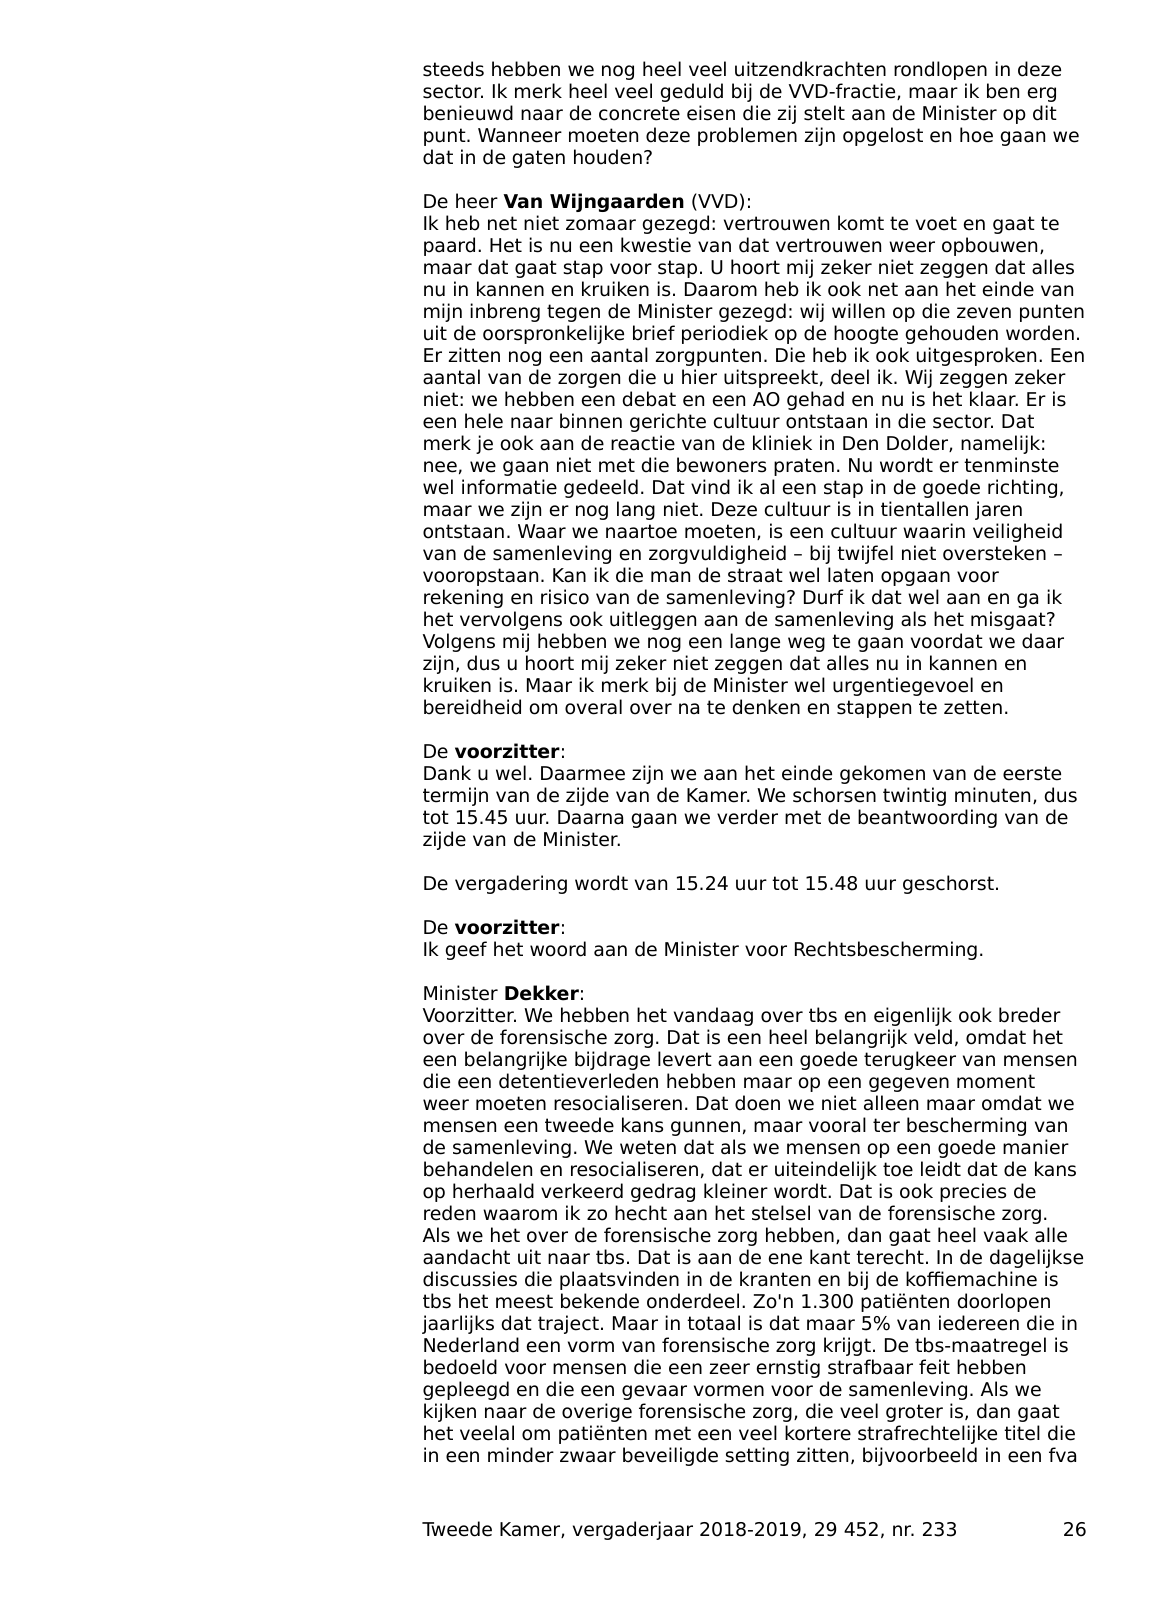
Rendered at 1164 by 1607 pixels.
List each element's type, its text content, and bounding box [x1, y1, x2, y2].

text Ik geef het woord aan de Minister voor Rechtsbescherming. [422, 939, 1087, 961]
text Dank u wel. Daarmee zijn we aan het einde gekomen van de eerste termijn van de zijde van de Kamer. We schorsen twintig minuten, dus tot 15.45 uur. Daarna gaan we verder met de beantwoording van de zijde van de Minister. [422, 763, 1087, 851]
text De voorzitter: [422, 917, 1087, 939]
text De heer Van Wijngaarden (VVD): [422, 191, 1087, 213]
text Minister Dekker: [422, 983, 1087, 1005]
text Als we het over de forensische zorg hebben, dan gaat heel vaak alle aandacht uit naar tbs. Dat is aan de ene kant terecht. In de dagelijkse discussies die plaatsvinden in de kranten en bij de koffiemachine is tbs het meest bekende onderdeel. Zo'n 1.300 patiënten doorlopen jaarlijks dat traject. Maar in totaal is dat maar 5% van iedereen die in Nederland een vorm van forensische zorg krijgt. De tbs-maatregel is bedoeld voor mensen die een zeer ernstig strafbaar feit hebben gepleegd en die een gevaar vormen voor de samenleving. Als we kijken naar de overige forensische zorg, die veel groter is, dan gaat het veelal om patiënten met een veel kortere strafrechtelijke titel die in een minder zwaar beveiligde setting zitten, bijvoorbeeld in een fva [422, 1225, 1087, 1467]
text De vergadering wordt van 15.24 uur tot 15.48 uur geschorst. [422, 873, 1087, 895]
text Ik heb net niet zomaar gezegd: vertrouwen komt te voet en gaat te paard. Het is nu een kwestie van dat vertrouwen weer opbouwen, maar dat gaat stap voor stap. U hoort mij zeker niet zeggen dat alles nu in kannen en kruiken is. Daarom heb ik ook net aan het einde van mijn inbreng tegen de Minister gezegd: wij willen op die zeven punten uit de oorspronkelijke brief periodiek op de hoogte gehouden worden. Er zitten nog een aantal zorgpunten. Die heb ik ook uitgesproken. Een aantal van de zorgen die u hier uitspreekt, deel ik. Wij zeggen zeker niet: we hebben een debat en een AO gehad en nu is het klaar. Er is een hele naar binnen gerichte cultuur ontstaan in die sector. Dat merk je ook aan de reactie van de kliniek in Den Dolder, namelijk: nee, we gaan niet met die bewoners praten. Nu wordt er tenminste wel informatie gedeeld. Dat vind ik al een stap in de goede richting, maar we zijn er nog lang niet. Deze cultuur is in tientallen jaren ontstaan. Waar we naartoe moeten, is een cultuur waarin veiligheid van de samenleving en zorgvuldigheid – bij twijfel niet oversteken – vooropstaan. Kan ik die man de straat wel laten opgaan voor rekening en risico van de samenleving? Durf ik dat wel aan en ga ik het vervolgens ook uitleggen aan de samenleving als het misgaat? Volgens mij hebben we nog een lange weg te gaan voordat we daar zijn, dus u hoort mij zeker niet zeggen dat alles nu in kannen en kruiken is. Maar ik merk bij de Minister wel urgentiegevoel en bereidheid om overal over na te denken en stappen te zetten. [422, 213, 1087, 719]
text De voorzitter: [422, 741, 1087, 763]
text steeds hebben we nog heel veel uitzendkrachten rondlopen in deze sector. Ik merk heel veel geduld bij de VVD-fractie, maar ik ben erg benieuwd naar de concrete eisen die zij stelt aan de Minister op dit punt. Wanneer moeten deze problemen zijn opgelost en hoe gaan we dat in de gaten houden? [422, 59, 1087, 169]
text Voorzitter. We hebben het vandaag over tbs en eigenlijk ook breder over de forensische zorg. Dat is een heel belangrijk veld, omdat het een belangrijke bijdrage levert aan een goede terugkeer van mensen die een detentieverleden hebben maar op een gegeven moment weer moeten resocialiseren. Dat doen we niet alleen maar omdat we mensen een tweede kans gunnen, maar vooral ter bescherming van de samenleving. We weten dat als we mensen op een goede manier behandelen en resocialiseren, dat er uiteindelijk toe leidt dat de kans op herhaald verkeerd gedrag kleiner wordt. Dat is ook precies de reden waarom ik zo hecht aan het stelsel van de forensische zorg. [422, 1005, 1087, 1225]
